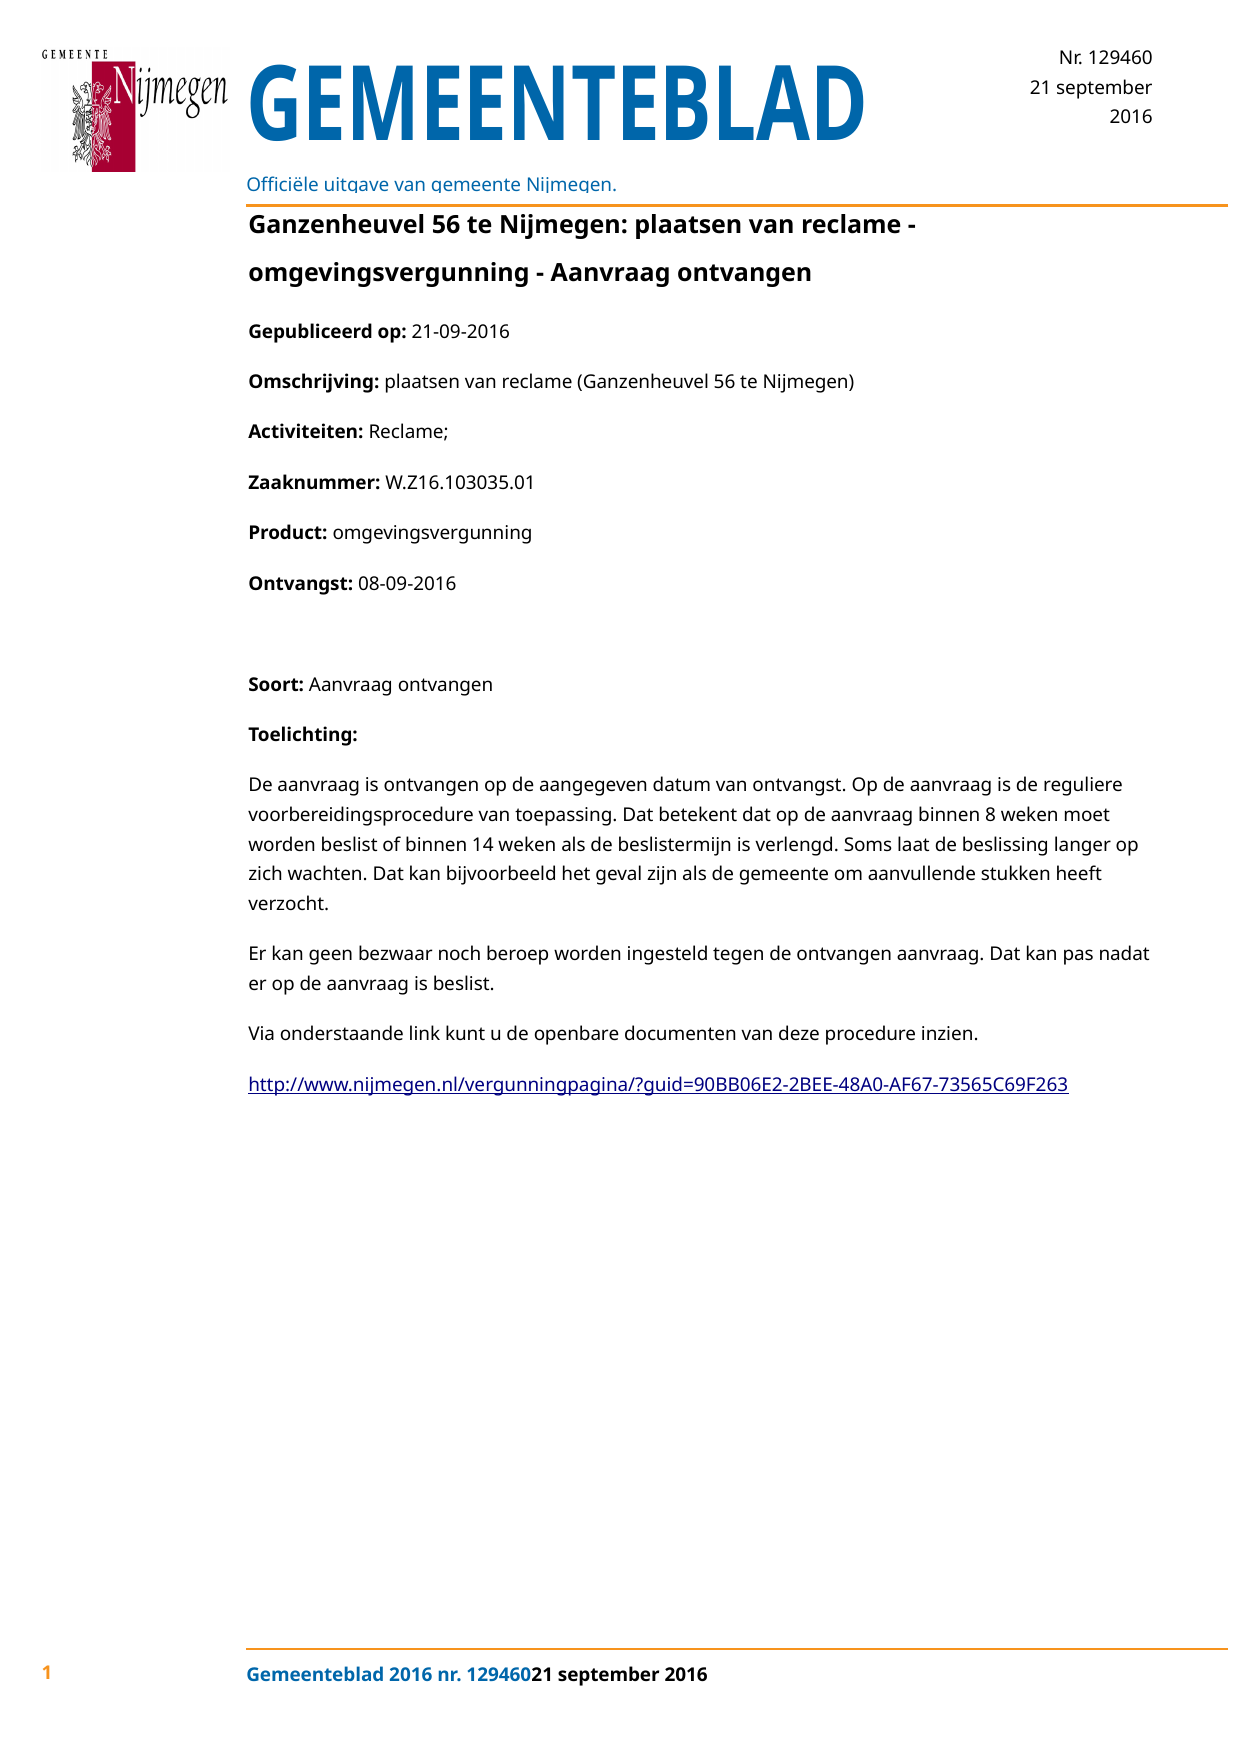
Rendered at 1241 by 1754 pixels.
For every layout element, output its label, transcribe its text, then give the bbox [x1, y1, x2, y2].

picture [41, 47, 231, 172]
text Activiteiten: Reclame; [248, 419, 1152, 444]
text Er kan geen bezwaar noch beroep worden ingesteld tegen de ontvangen aanvraag. Dat kan pas nadat er op de aanvraag is beslist. [248, 940, 1152, 996]
text Ganzenheuvel 56 te Nijmegen: plaatsen van reclame - omgevingsvergunning - Aanvraag ontvangen [248, 207, 1152, 288]
text Via onderstaande link kunt u de openbare documenten van deze procedure inzien. [248, 1020, 1152, 1046]
text http://www.nijmegen.nl/vergunningpagina/?guid=90BB06E2-2BEE-48A0-AF67-73565C69F263 [248, 1071, 1152, 1097]
text Gepubliceerd op: 21-09-2016 [248, 318, 1152, 344]
text Omschrijving: plaatsen van reclame (Ganzenheuvel 56 te Nijmegen) [248, 368, 1152, 394]
text Toelichting: [248, 721, 1152, 747]
text Ontvangst: 08-09-2016 [248, 570, 1152, 596]
text Product: omgevingsvergunning [248, 519, 1152, 545]
text De aanvraag is ontvangen op de aangegeven datum van ontvangst. Op de aanvraag is de reguliere voorbereidingsprocedure van toepassing. Dat betekent dat op de aanvraag binnen 8 weken moet worden beslist of binnen 14 weken als de beslistermijn is verlengd. Soms laat de beslissing langer op zich wachten. Dat kan bijvoorbeeld het geval zijn als de gemeente om aanvullende stukken heeft verzocht. [248, 772, 1152, 916]
text Zaaknummer: W.Z16.103035.01 [248, 469, 1152, 495]
text Soort: Aanvraag ontvangen [248, 671, 1152, 697]
